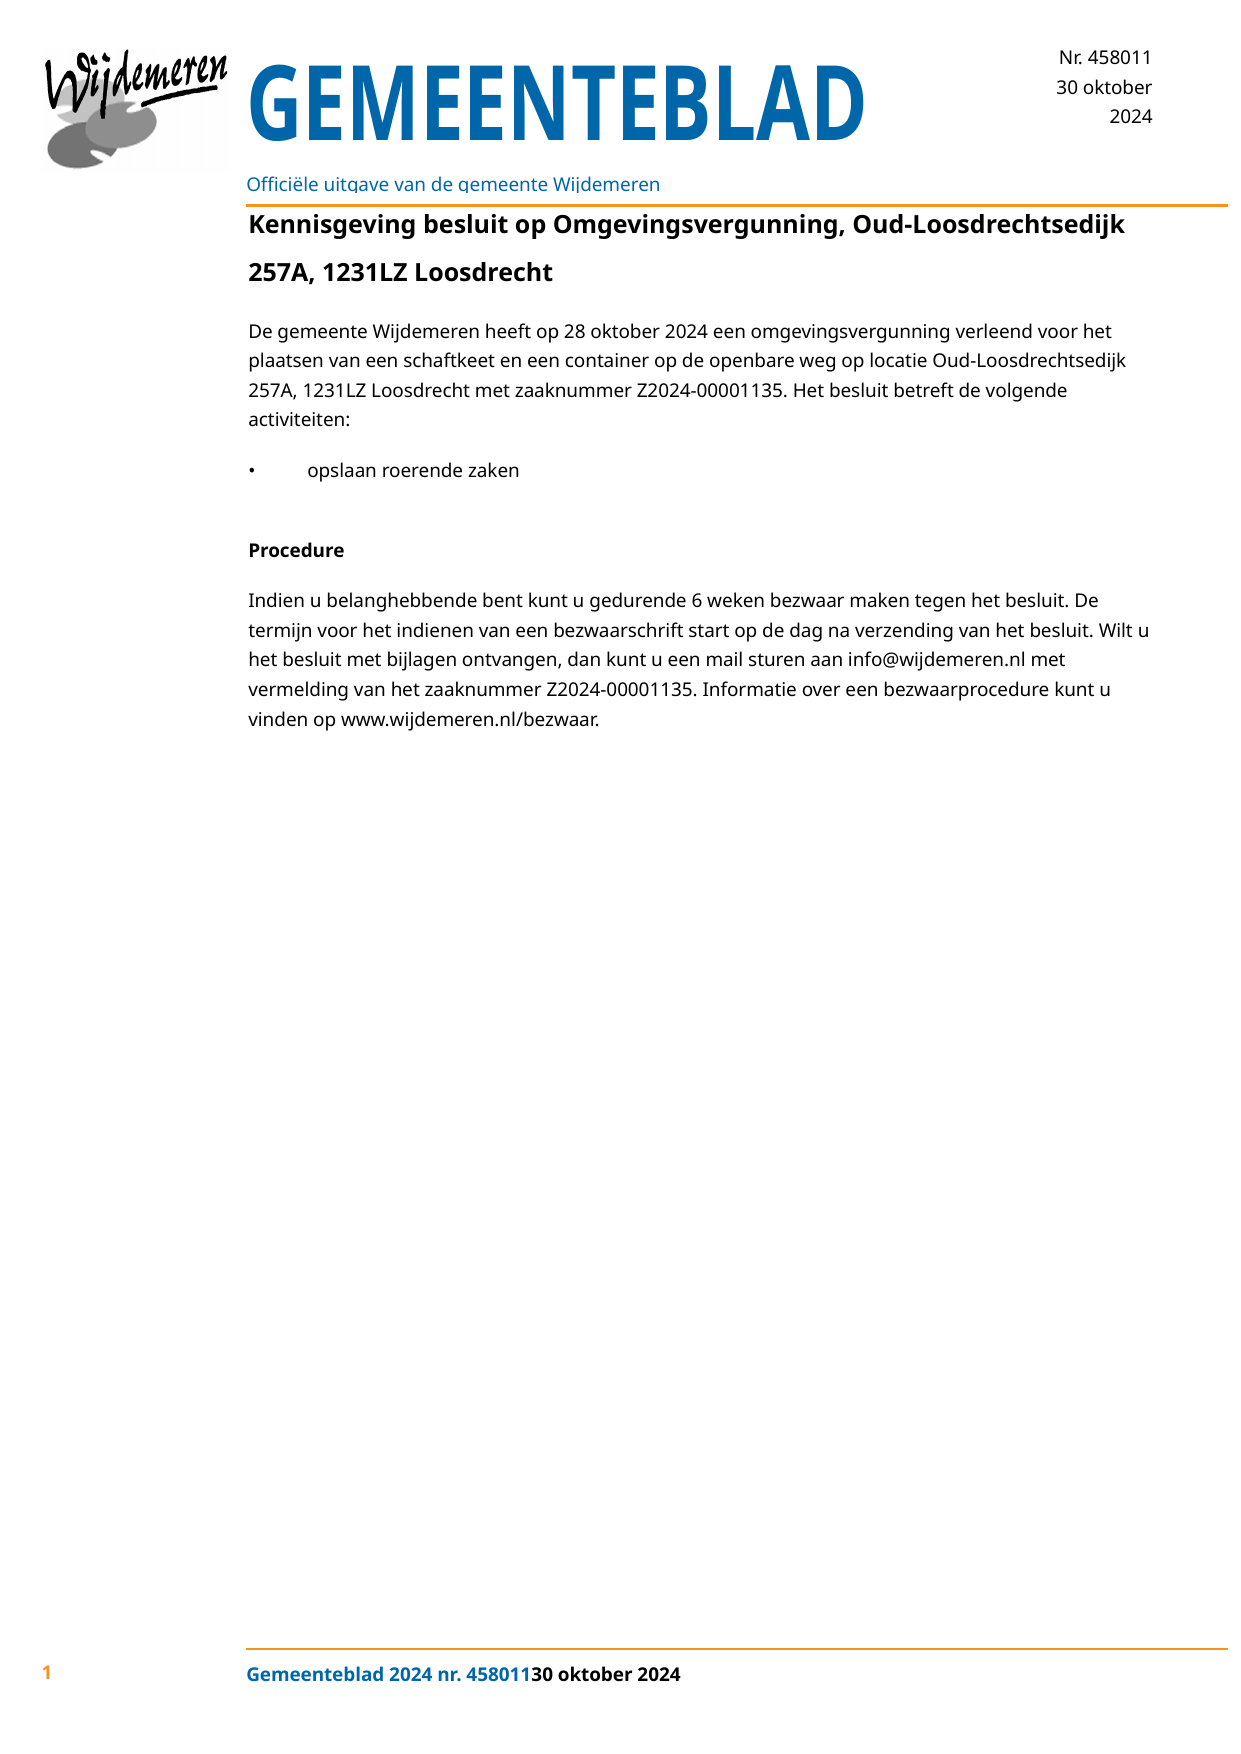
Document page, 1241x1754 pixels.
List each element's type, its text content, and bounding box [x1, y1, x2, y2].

text Kennisgeving besluit op Omgevingsvergunning, Oud-Loosdrechtsedijk 257A, 1231LZ Loosdrecht [248, 207, 1152, 288]
text Indien u belanghebbende bent kunt u gedurende 6 weken bezwaar maken tegen het besluit. De termijn voor het indienen van een bezwaarschrift start op de dag na verzending van het besluit. Wilt u het besluit met bijlagen ontvangen, dan kunt u een mail sturen aan info@wijdemeren.nl met vermelding van het zaaknummer Z2024-00001135. Informatie over een bezwaarprocedure kunt u vinden op www.wijdemeren.nl/bezwaar. [248, 587, 1152, 732]
picture [41, 47, 231, 172]
list opslaan roerende zaken [248, 457, 1152, 483]
text De gemeente Wijdemeren heeft op 28 oktober 2024 een omgevingsvergunning verleend voor het plaatsen van een schaftkeet en een container op de openbare weg op locatie Oud-Loosdrechtsedijk 257A, 1231LZ Loosdrecht met zaaknummer Z2024-00001135. Het besluit betreft de volgende activiteiten: [248, 318, 1152, 432]
text Procedure [248, 537, 1152, 563]
